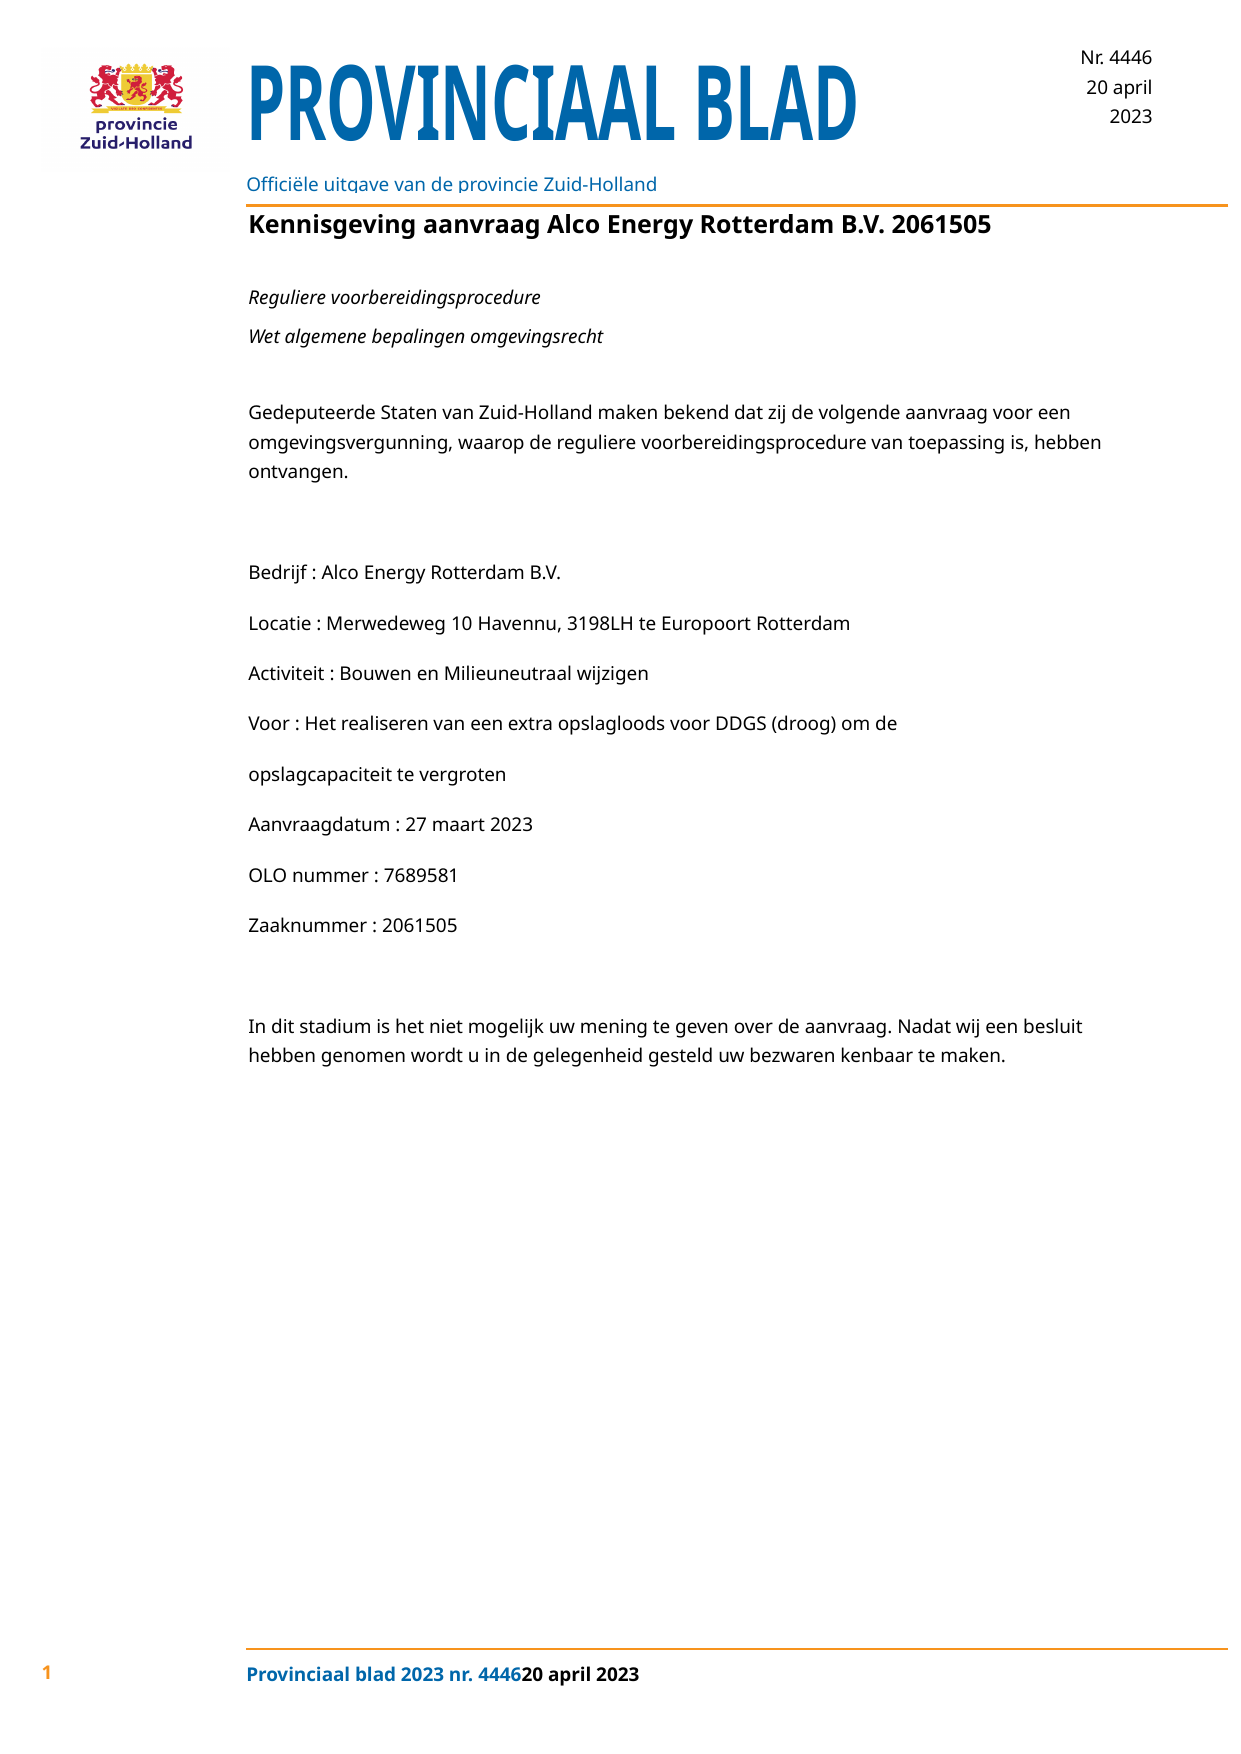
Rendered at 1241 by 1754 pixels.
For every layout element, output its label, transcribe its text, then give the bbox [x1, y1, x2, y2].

text Kennisgeving aanvraag Alco Energy Rotterdam B.V. 2061505 [248, 207, 1152, 241]
text OLO nummer : 7689581 [248, 862, 1152, 887]
text In dit stadium is het niet mogelijk uw mening te geven over de aanvraag. Nadat wij een besluit hebben genomen wordt u in de gelegenheid gesteld uw bezwaren kenbaar te maken. [248, 1013, 1152, 1068]
text Reguliere voorbereidingsprocedure [248, 284, 1152, 309]
text opslagcapaciteit te vergroten [248, 761, 1152, 787]
text Locatie : Merwedeweg 10 Havennu, 3198LH te Europoort Rotterdam [248, 610, 1152, 635]
text Zaaknummer : 2061505 [248, 912, 1152, 938]
text Wet algemene bepalingen omgevingsrecht [248, 323, 1152, 349]
text Bedrijf : Alco Energy Rotterdam B.V. [248, 559, 1152, 585]
text Aanvraagdatum : 27 maart 2023 [248, 811, 1152, 837]
text Voor : Het realiseren van een extra opslagloods voor DDGS (droog) om de [248, 711, 1152, 736]
picture [41, 47, 231, 172]
text Gedeputeerde Staten van Zuid-Holland maken bekend dat zij de volgende aanvraag voor een omgevingsvergunning, waarop de reguliere voorbereidingsprocedure van toepassing is, hebben ontvangen. [248, 399, 1152, 484]
text Activiteit : Bouwen en Milieuneutraal wijzigen [248, 660, 1152, 686]
